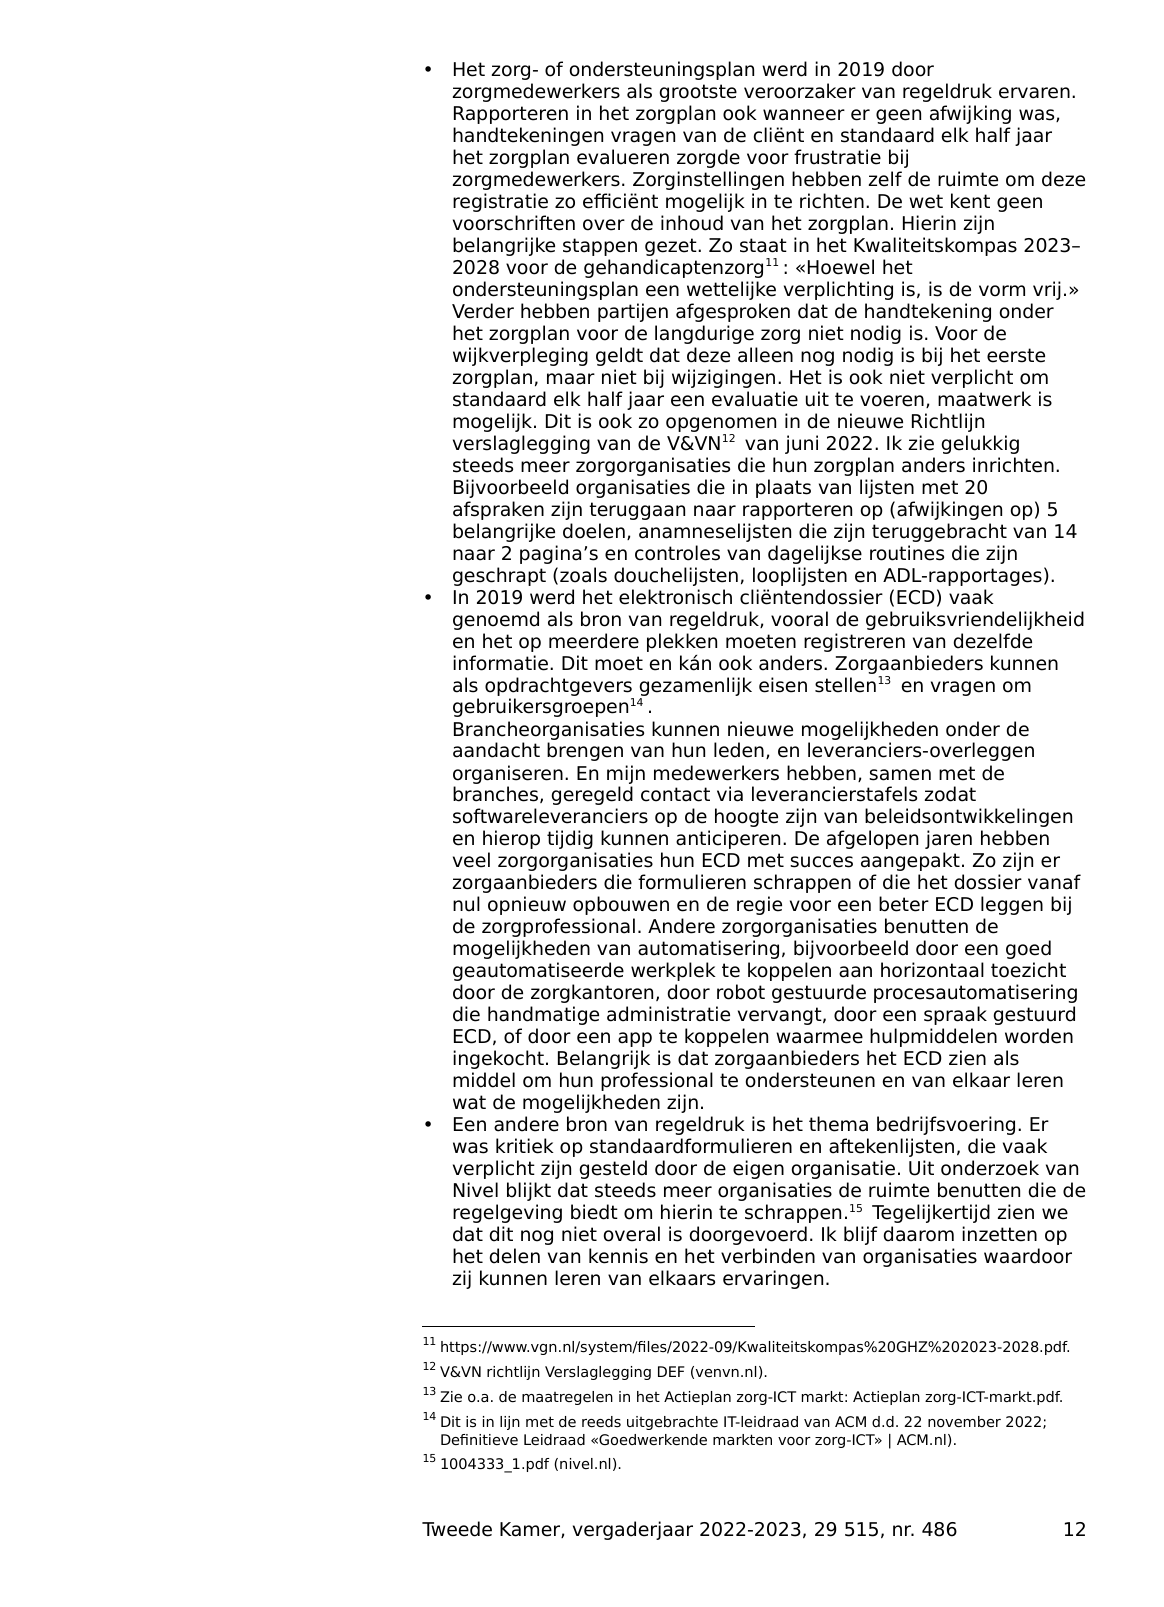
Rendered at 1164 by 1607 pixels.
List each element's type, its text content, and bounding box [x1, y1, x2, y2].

text Zie o.a. de maatregelen in het Actieplan zorg-ICT markt: Actieplan zorg-ICT-markt.pdf. [422, 1385, 1087, 1407]
text V&VN richtlijn Verslaglegging DEF (venvn.nl). [422, 1360, 1087, 1382]
text Dit is in lijn met de reeds uitgebrachte IT-leidraad van ACM d.d. 22 november 2022; Definitieve Leidraad «Goedwerkende markten voor zorg-ICT» | ACM.nl). [422, 1410, 1087, 1449]
text Brancheorganisaties kunnen nieuwe mogelijkheden onder de aandacht brengen van hun leden, en leveranciers-overleggen organiseren. En mijn medewerkers hebben, samen met de branches, geregeld contact via leverancierstafels zodat softwareleveranciers op de hoogte zijn van beleidsontwikkelingen en hierop tijdig kunnen anticiperen. De afgelopen jaren hebben veel zorgorganisaties hun ECD met succes aangepakt. Zo zijn er zorgaanbieders die formulieren schrappen of die het dossier vanaf nul opnieuw opbouwen en de regie voor een beter ECD leggen bij de zorgprofessional. Andere zorgorganisaties benutten de mogelijkheden van automatisering, bijvoorbeeld door een goed geautomatiseerde werkplek te koppelen aan horizontaal toezicht door de zorgkantoren, door robot gestuurde procesautomatisering die handmatige administratie vervangt, door een spraak gestuurd ECD, of door een app te koppelen waarmee hulpmiddelen worden ingekocht. Belangrijk is dat zorgaanbieders het ECD zien als middel om hun professional te ondersteunen en van elkaar leren wat de mogelijkheden zijn. [452, 718, 1087, 1114]
text • In 2019 werd het elektronisch cliëntendossier (ECD) vaak genoemd als bron van regeldruk, vooral de gebruiksvriendelijkheid en het op meerdere plekken moeten registreren van dezelfde informatie. Dit moet en kán ook anders. Zorgaanbieders kunnen als opdrachtgevers gezamenlijk eisen stellen en vragen om gebruikersgroepen. [422, 587, 1087, 718]
text • Het zorg- of ondersteuningsplan werd in 2019 door zorgmedewerkers als grootste veroorzaker van regeldruk ervaren. Rapporteren in het zorgplan ook wanneer er geen afwijking was, handtekeningen vragen van de cliënt en standaard elk half jaar het zorgplan evalueren zorgde voor frustratie bij zorgmedewerkers. Zorginstellingen hebben zelf de ruimte om deze registratie zo efficiënt mogelijk in te richten. De wet kent geen voorschriften over de inhoud van het zorgplan. Hierin zijn belangrijke stappen gezet. Zo staat in het Kwaliteitskompas 2023–2028 voor de gehandicaptenzorg: «Hoewel het ondersteuningsplan een wettelijke verplichting is, is de vorm vrij.» Verder hebben partijen afgesproken dat de handtekening onder het zorgplan voor de langdurige zorg niet nodig is. Voor de wijkverpleging geldt dat deze alleen nog nodig is bij het eerste zorgplan, maar niet bij wijzigingen. Het is ook niet verplicht om standaard elk half jaar een evaluatie uit te voeren, maatwerk is mogelijk. Dit is ook zo opgenomen in de nieuwe Richtlijn verslaglegging van de V&VN van juni 2022. Ik zie gelukkig steeds meer zorgorganisaties die hun zorgplan anders inrichten. Bijvoorbeeld organisaties die in plaats van lijsten met 20 afspraken zijn teruggaan naar rapporteren op (afwijkingen op) 5 belangrijke doelen, anamneselijsten die zijn teruggebracht van 14 naar 2 pagina’s en controles van dagelijkse routines die zijn geschrapt (zoals douchelijsten, looplijsten en ADL-rapportages). [422, 59, 1087, 587]
text • Een andere bron van regeldruk is het thema bedrijfsvoering. Er was kritiek op standaardformulieren en aftekenlijsten, die vaak verplicht zijn gesteld door de eigen organisatie. Uit onderzoek van Nivel blijkt dat steeds meer organisaties de ruimte benutten die de regelgeving biedt om hierin te schrappen. Tegelijkertijd zien we dat dit nog niet overal is doorgevoerd. Ik blijf daarom inzetten op het delen van kennis en het verbinden van organisaties waardoor zij kunnen leren van elkaars ervaringen. [422, 1114, 1087, 1290]
text 1004333_1.pdf (nivel.nl). [422, 1452, 1087, 1474]
text https://www.vgn.nl/system/files/2022-09/Kwaliteitskompas%20GHZ%202023-2028.pdf. [422, 1335, 1087, 1357]
